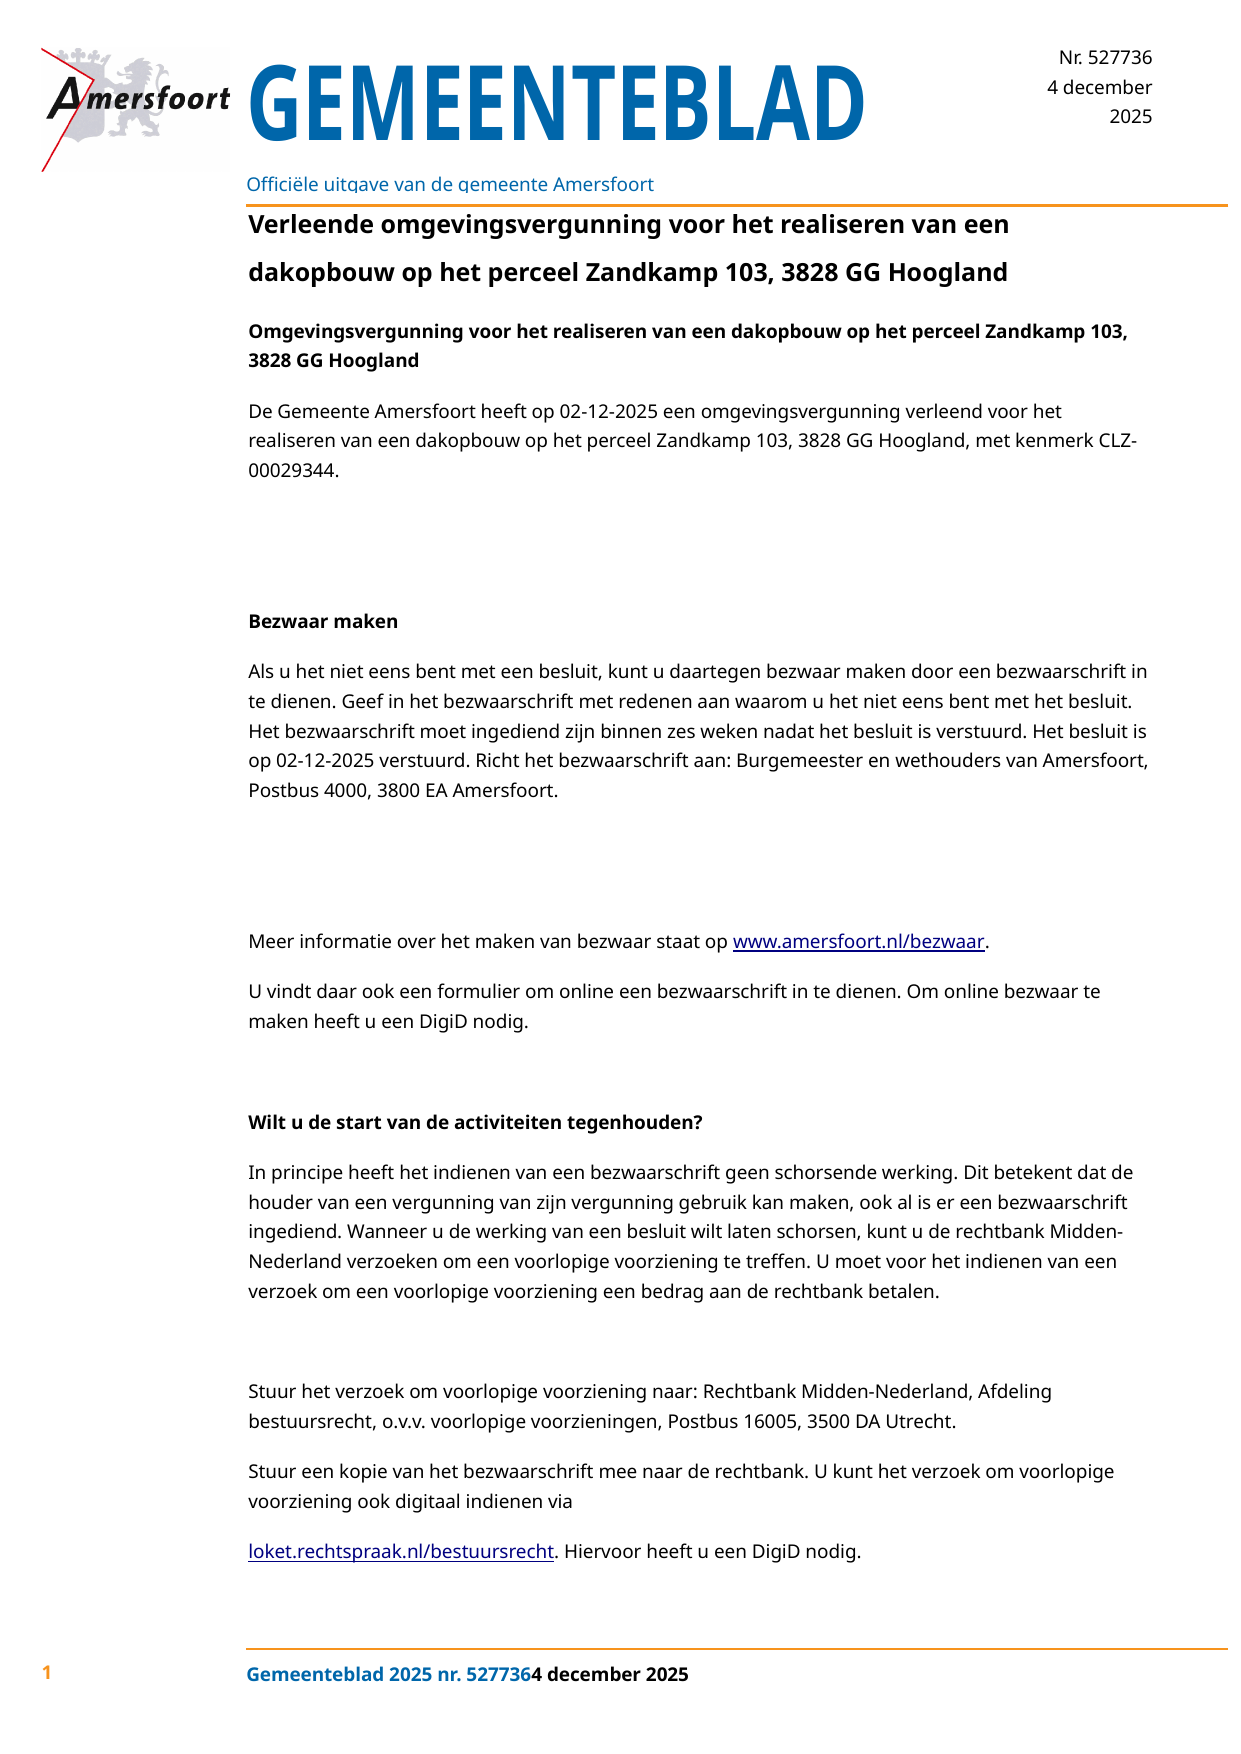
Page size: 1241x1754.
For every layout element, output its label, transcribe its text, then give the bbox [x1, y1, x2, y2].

text De Gemeente Amersfoort heeft op 02-12-2025 een omgevingsvergunning verleend voor het realiseren van een dakopbouw op het perceel Zandkamp 103, 3828 GG Hoogland, met kenmerk CLZ-00029344. [248, 398, 1152, 483]
text Als u het niet eens bent met een besluit, kunt u daartegen bezwaar maken door een bezwaarschrift in te dienen. Geef in het bezwaarschrift met redenen aan waarom u het niet eens bent met het besluit. Het bezwaarschrift moet ingediend zijn binnen zes weken nadat het besluit is verstuurd. Het besluit is op 02-12-2025 verstuurd. Richt het bezwaarschrift aan: Burgemeester en wethouders van Amersfoort, Postbus 4000, 3800 EA Amersfoort. [248, 659, 1152, 803]
text Stuur een kopie van het bezwaarschrift mee naar de rechtbank. U kunt het verzoek om voorlopige voorziening ook digitaal indienen via [248, 1459, 1152, 1514]
text Meer informatie over het maken van bezwaar staat op www.amersfoort.nl/bezwaar. [248, 928, 1152, 954]
text Wilt u de start van de activiteiten tegenhouden? [248, 1109, 1152, 1135]
text Verleende omgevingsvergunning voor het realiseren van een dakopbouw op het perceel Zandkamp 103, 3828 GG Hoogland [248, 207, 1152, 288]
text Bezwaar maken [248, 608, 1152, 634]
text U vindt daar ook een formulier om online een bezwaarschrift in te dienen. Om online bezwaar te maken heeft u een DigiD nodig. [248, 979, 1152, 1034]
text Omgevingsvergunning voor het realiseren van een dakopbouw op het perceel Zandkamp 103, 3828 GG Hoogland [248, 318, 1152, 373]
text loket.rechtspraak.nl/bestuursrecht. Hiervoor heeft u een DigiD nodig. [248, 1539, 1152, 1564]
text Stuur het verzoek om voorlopige voorziening naar: Rechtbank Midden-Nederland, Afdeling bestuursrecht, o.v.v. voorlopige voorzieningen, Postbus 16005, 3500 DA Utrecht. [248, 1379, 1152, 1434]
text In principe heeft het indienen van een bezwaarschrift geen schorsende werking. Dit betekent dat de houder van een vergunning van zijn vergunning gebruik kan maken, ook al is er een bezwaarschrift ingediend. Wanneer u de werking van een besluit wilt laten schorsen, kunt u de rechtbank Midden-Nederland verzoeken om een voorlopige voorziening te treffen. U moet voor het indienen van een verzoek om een voorlopige voorziening een bedrag aan de rechtbank betalen. [248, 1159, 1152, 1304]
picture [41, 47, 231, 172]
